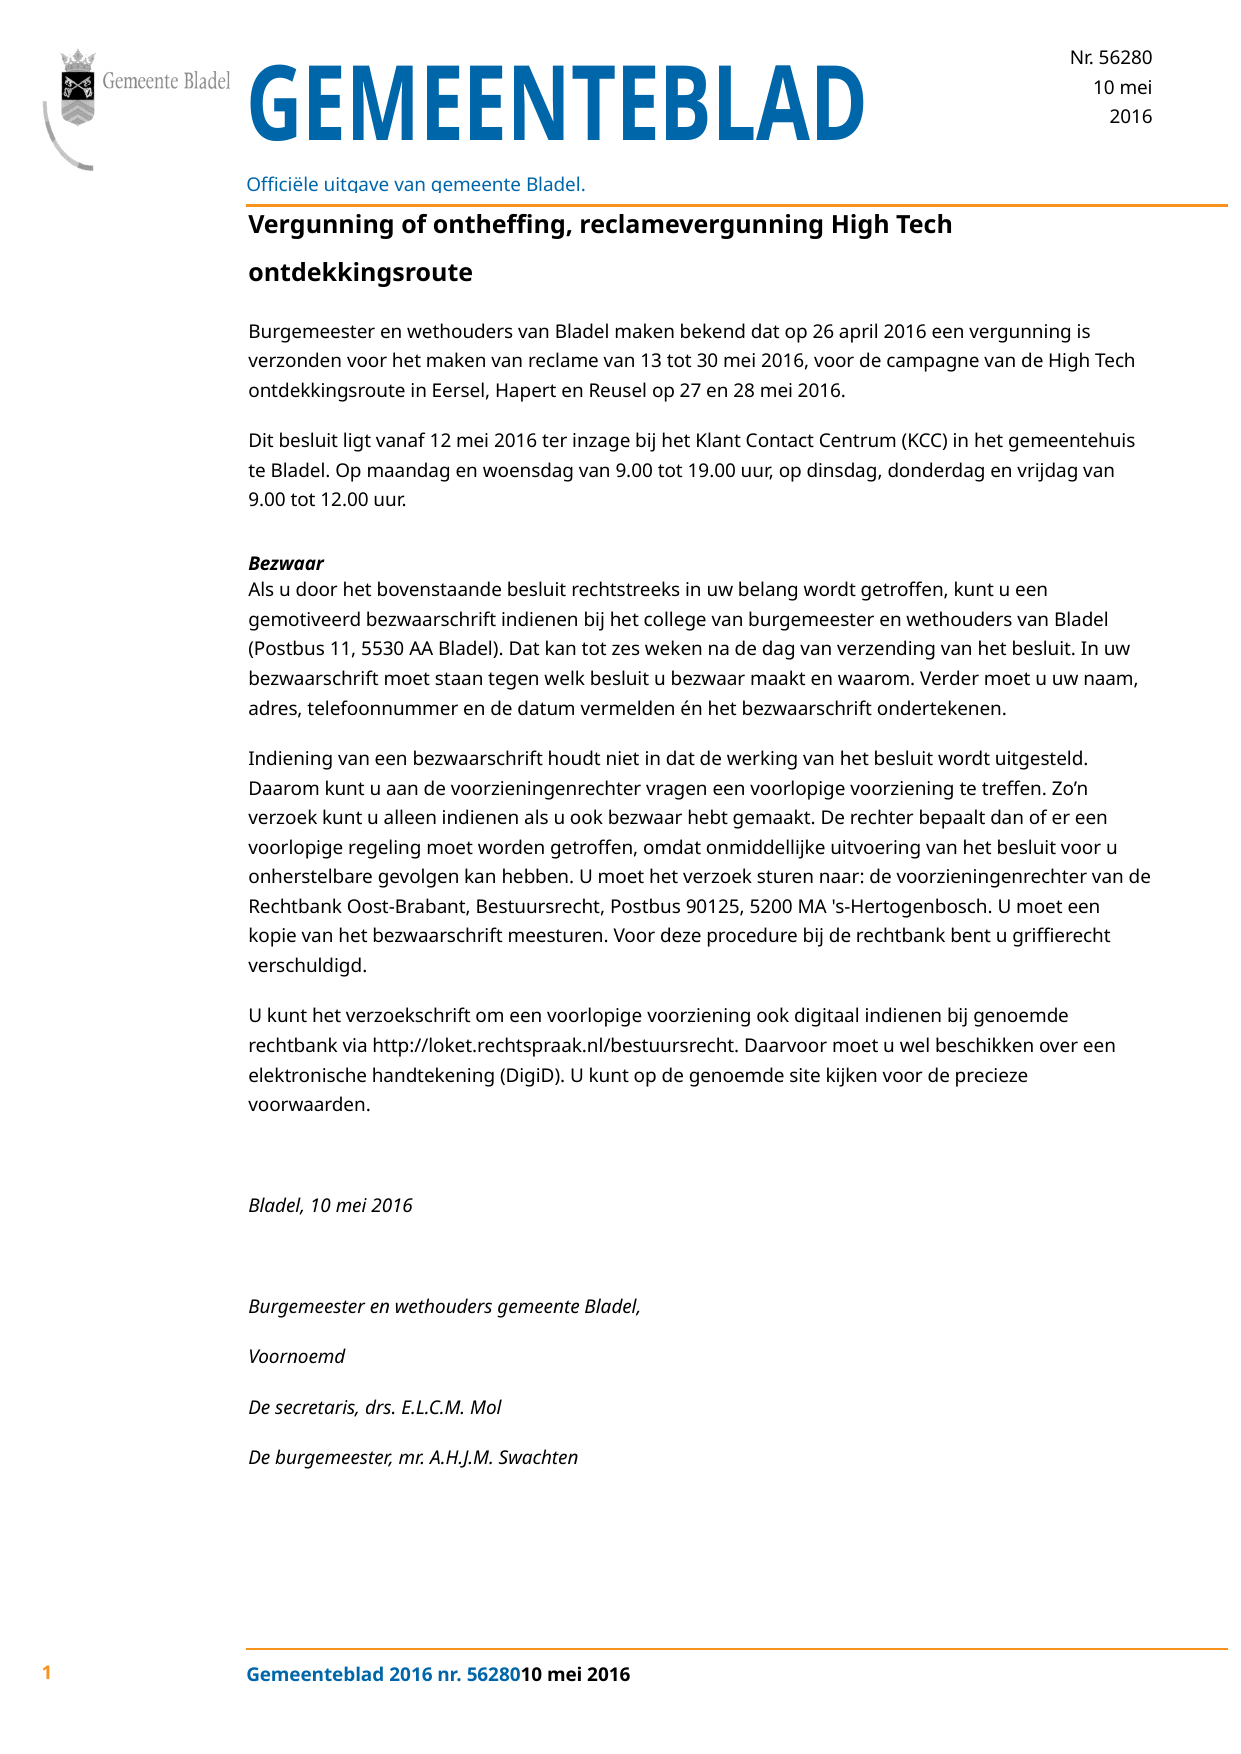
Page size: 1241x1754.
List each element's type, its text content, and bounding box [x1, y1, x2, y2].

text De secretaris, drs. E.L.C.M. Mol [248, 1394, 1152, 1419]
text Bezwaar [248, 551, 1152, 576]
text Dit besluit ligt vanaf 12 mei 2016 ter inzage bij het Klant Contact Centrum (KCC) in het gemeentehuis te Bladel. Op maandag en woensdag van 9.00 tot 19.00 uur, op dinsdag, donderdag en vrijdag van 9.00 tot 12.00 uur. [248, 427, 1152, 512]
text Vergunning of ontheffing, reclamevergunning High Tech ontdekkingsroute [248, 207, 1152, 288]
text Bladel, 10 mei 2016 [248, 1192, 1152, 1218]
picture [41, 47, 231, 172]
text Indiening van een bezwaarschrift houdt niet in dat de werking van het besluit wordt uitgesteld. Daarom kunt u aan de voorzieningenrechter vragen een voorlopige voorziening te treffen. Zo’n verzoek kunt u alleen indienen als u ook bezwaar hebt gemaakt. De rechter bepaalt dan of er een voorlopige regeling moet worden getroffen, omdat onmiddellijke uitvoering van het besluit voor u onherstelbare gevolgen kan hebben. U moet het verzoek sturen naar: de voorzieningenrechter van de Rechtbank Oost-Brabant, Bestuursrecht, Postbus 90125, 5200 MA 's-Hertogenbosch. U moet een kopie van het bezwaarschrift meesturen. Voor deze procedure bij de rechtbank bent u griffierecht verschuldigd. [248, 745, 1152, 978]
text Burgemeester en wethouders van Bladel maken bekend dat op 26 april 2016 een vergunning is verzonden voor het maken van reclame van 13 tot 30 mei 2016, voor de campagne van de High Tech ontdekkingsroute in Eersel, Hapert en Reusel op 27 en 28 mei 2016. [248, 318, 1152, 403]
text Voornoemd [248, 1343, 1152, 1369]
text Burgemeester en wethouders gemeente Bladel, [248, 1293, 1152, 1319]
text De burgemeester, mr. A.H.J.M. Swachten [248, 1444, 1152, 1470]
text U kunt het verzoekschrift om een voorlopige voorziening ook digitaal indienen bij genoemde rechtbank via http://loket.rechtspraak.nl/bestuursrecht. Daarvoor moet u wel beschikken over een elektronische handtekening (DigiD). U kunt op de genoemde site kijken voor de precieze voorwaarden. [248, 1003, 1152, 1117]
text Als u door het bovenstaande besluit rechtstreeks in uw belang wordt getroffen, kunt u een gemotiveerd bezwaarschrift indienen bij het college van burgemeester en wethouders van Bladel (Postbus 11, 5530 AA Bladel). Dat kan tot zes weken na de dag van verzending van het besluit. In uw bezwaarschrift moet staan tegen welk besluit u bezwaar maakt en waarom. Verder moet u uw naam, adres, telefoonnummer en de datum vermelden én het bezwaarschrift ondertekenen. [248, 576, 1152, 720]
